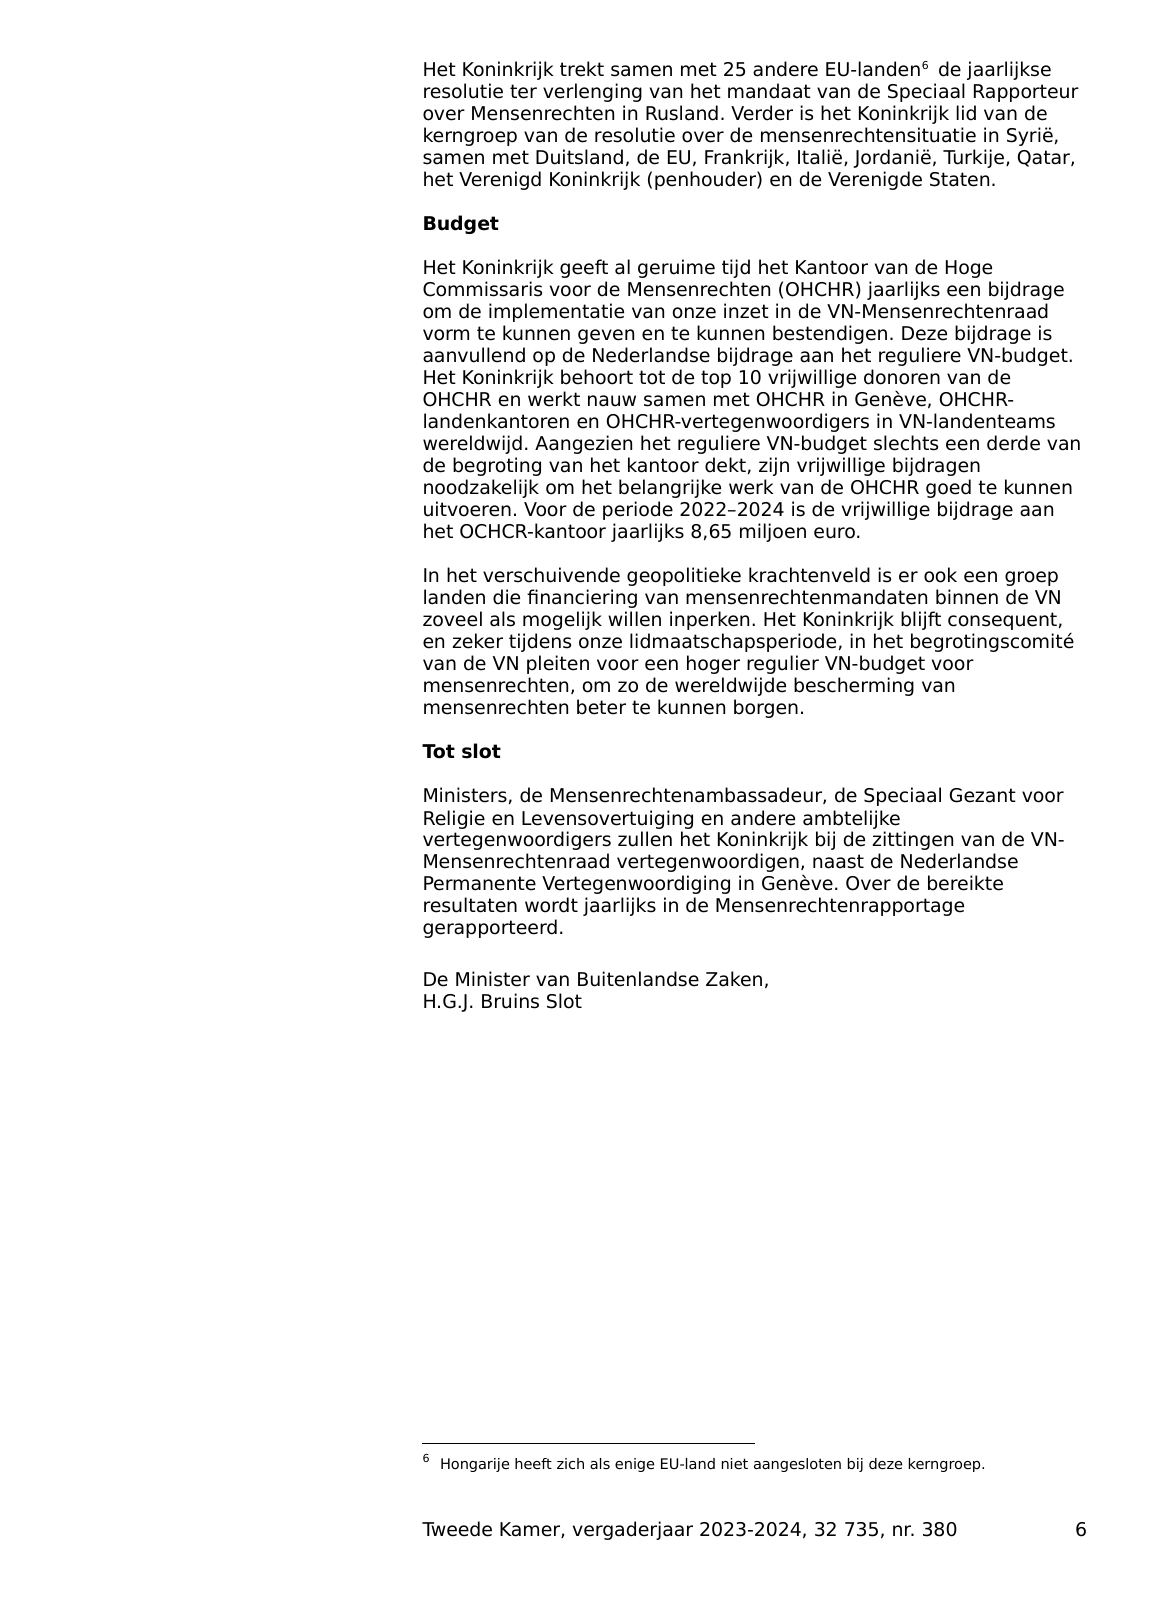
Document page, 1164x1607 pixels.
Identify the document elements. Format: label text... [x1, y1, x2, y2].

subtitle Tot slot [422, 741, 1087, 763]
text In het verschuivende geopolitieke krachtenveld is er ook een groep landen die financiering van mensenrechtenmandaten binnen de VN zoveel als mogelijk willen inperken. Het Koninkrijk blijft consequent, en zeker tijdens onze lidmaatschapsperiode, in het begrotingscomité van de VN pleiten voor een hoger regulier VN-budget voor mensenrechten, om zo de wereldwijde bescherming van mensenrechten beter te kunnen borgen. [422, 565, 1087, 719]
text Ministers, de Mensenrechtenambassadeur, de Speciaal Gezant voor Religie en Levensovertuiging en andere ambtelijke vertegenwoordigers zullen het Koninkrijk bij de zittingen van de VN-Mensenrechtenraad vertegenwoordigen, naast de Nederlandse Permanente Vertegenwoordiging in Genève. Over de bereikte resultaten wordt jaarlijks in de Mensenrechtenrapportage gerapporteerd. [422, 785, 1087, 939]
text De Minister van Buitenlandse Zaken, H.G.J. Bruins Slot [422, 969, 1087, 1013]
text Hongarije heeft zich als enige EU-land niet aangesloten bij deze kerngroep. [422, 1452, 1087, 1474]
text Het Koninkrijk geeft al geruime tijd het Kantoor van de Hoge Commissaris voor de Mensenrechten (OHCHR) jaarlijks een bijdrage om de implementatie van onze inzet in de VN-Mensenrechtenraad vorm te kunnen geven en te kunnen bestendigen. Deze bijdrage is aanvullend op de Nederlandse bijdrage aan het reguliere VN-budget. Het Koninkrijk behoort tot de top 10 vrijwillige donoren van de OHCHR en werkt nauw samen met OHCHR in Genève, OHCHR-landenkantoren en OHCHR-vertegenwoordigers in VN-landenteams wereldwijd. Aangezien het reguliere VN-budget slechts een derde van de begroting van het kantoor dekt, zijn vrijwillige bijdragen noodzakelijk om het belangrijke werk van de OHCHR goed te kunnen uitvoeren. Voor de periode 2022–2024 is de vrijwillige bijdrage aan het OCHCR-kantoor jaarlijks 8,65 miljoen euro. [422, 257, 1087, 543]
subtitle Budget [422, 213, 1087, 235]
text Het Koninkrijk trekt samen met 25 andere EU-landen de jaarlijkse resolutie ter verlenging van het mandaat van de Speciaal Rapporteur over Mensenrechten in Rusland. Verder is het Koninkrijk lid van de kerngroep van de resolutie over de mensenrechtensituatie in Syrië, samen met Duitsland, de EU, Frankrijk, Italië, Jordanië, Turkije, Qatar, het Verenigd Koninkrijk (penhouder) en de Verenigde Staten. [422, 59, 1087, 191]
